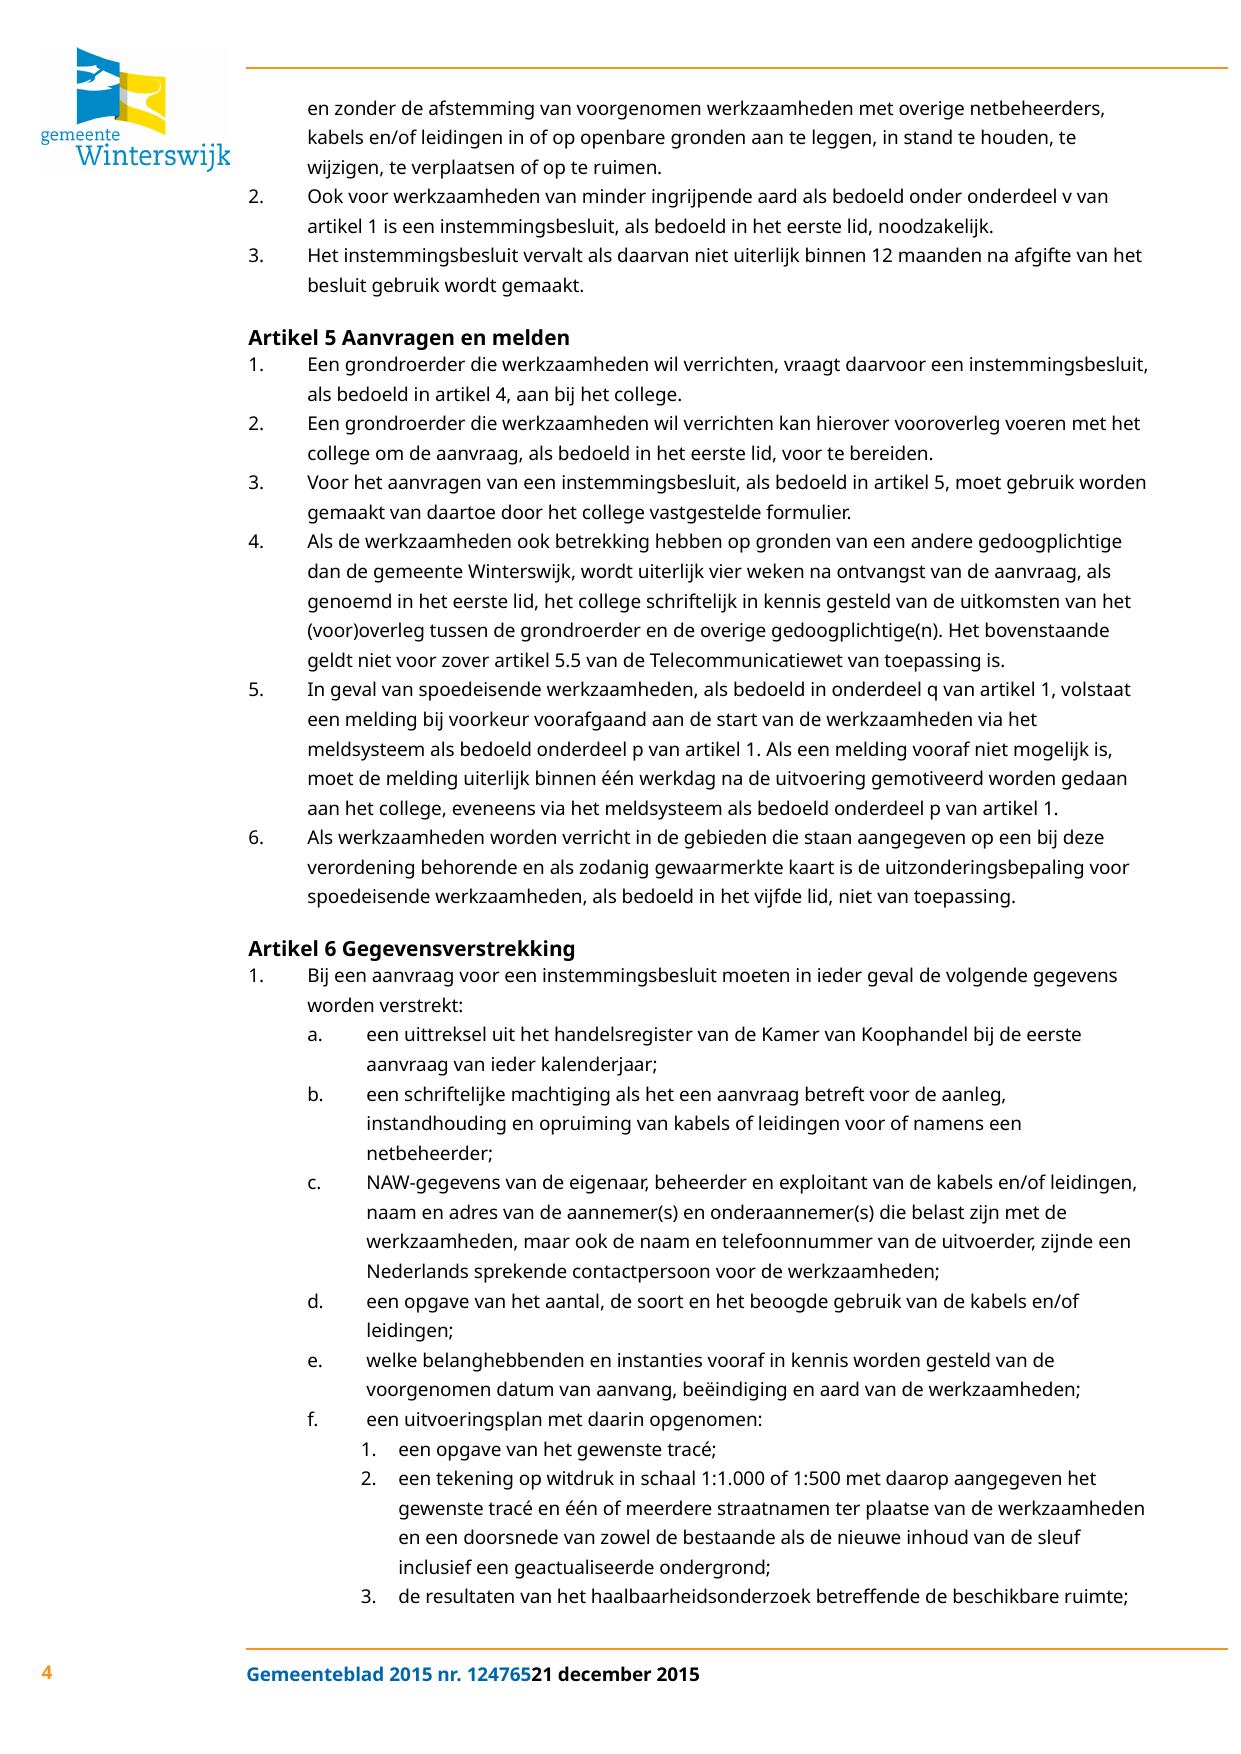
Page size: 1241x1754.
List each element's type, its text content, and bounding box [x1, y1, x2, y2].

list een opgave van het gewenste tracé; [361, 1436, 1152, 1462]
list een tekening op witdruk in schaal 1:1.000 of 1:500 met daarop aangegeven het gewenste tracé en één of meerdere straatnamen ter plaatse van de werkzaamheden en een doorsnede van zowel de bestaande als de nieuwe inhoud van de sleuf inclusief een geactualiseerde ondergrond; [361, 1465, 1152, 1580]
list en zonder de afstemming van voorgenomen werkzaamheden met overige netbeheerders, kabels en/of leidingen in of op openbare gronden aan te leggen, in stand te houden, te wijzigen, te verplaatsen of op te ruimen. [248, 95, 1152, 180]
list een uitvoeringsplan met daarin opgenomen: [307, 1406, 1152, 1432]
list Als werkzaamheden worden verricht in de gebieden die staan aangegeven op een bij deze verordening behorende en als zodanig gewaarmerkte kaart is de uitzonderingsbepaling voor spoedeisende werkzaamheden, als bedoeld in het vijfde lid, niet van toepassing. [248, 824, 1152, 909]
list Een grondroerder die werkzaamheden wil verrichten kan hierover vooroverleg voeren met het college om de aanvraag, als bedoeld in het eerste lid, voor te bereiden. [248, 410, 1152, 466]
text Artikel 5 Aanvragen en melden [248, 323, 1152, 351]
picture [225, 153, 231, 162]
list Een grondroerder die werkzaamheden wil verrichten, vraagt daarvoor een instemmingsbesluit, als bedoeld in artikel 4, aan bij het college. [248, 351, 1152, 406]
list Voor het aanvragen van een instemmingsbesluit, als bedoeld in artikel 5, moet gebruik worden gemaakt van daartoe door het college vastgestelde formulier. [248, 469, 1152, 525]
list Het instemmingsbesluit vervalt als daarvan niet uiterlijk binnen 12 maanden na afgifte van het besluit gebruik wordt gemaakt. [248, 243, 1152, 298]
list een uittreksel uit het handelsregister van de Kamer van Koophandel bij de eerste aanvraag van ieder kalenderjaar; [307, 1022, 1152, 1077]
list In geval van spoedeisende werkzaamheden, als bedoeld in onderdeel q van artikel 1, volstaat een melding bij voorkeur voorafgaand aan de start van de werkzaamheden via het meldsysteem als bedoeld onderdeel p van artikel 1. Als een melding vooraf niet mogelijk is, moet de melding uiterlijk binnen één werkdag na de uitvoering gemotiveerd worden gedaan aan het college, eveneens via het meldsysteem als bedoeld onderdeel p van artikel 1. [248, 677, 1152, 821]
list welke belanghebbenden en instanties vooraf in kennis worden gesteld van de voorgenomen datum van aanvang, beëindiging en aard van de werkzaamheden; [307, 1347, 1152, 1402]
list een opgave van het aantal, de soort en het beoogde gebruik van de kabels en/of leidingen; [307, 1288, 1152, 1343]
list Als de werkzaamheden ook betrekking hebben op gronden van een andere gedoogplichtige dan de gemeente Winterswijk, wordt uiterlijk vier weken na ontvangst van de aanvraag, als genoemd in het eerste lid, het college schriftelijk in kennis gesteld van de uitkomsten van het (voor)overleg tussen de grondroerder en de overige gedoogplichtige(n). Het bovenstaande geldt niet voor zover artikel 5.5 van de Telecommunicatiewet van toepassing is. [248, 529, 1152, 673]
list de resultaten van het haalbaarheidsonderzoek betreffende de beschikbare ruimte; [361, 1584, 1152, 1609]
list een schriftelijke machtiging als het een aanvraag betreft voor de aanleg, instandhouding en opruiming van kabels of leidingen voor of namens een netbeheerder; [307, 1081, 1152, 1166]
list Ook voor werkzaamheden van minder ingrijpende aard als bedoeld onder onderdeel v van artikel 1 is een instemmingsbesluit, als bedoeld in het eerste lid, noodzakelijk. [248, 183, 1152, 239]
picture [41, 47, 231, 172]
list Bij een aanvraag voor een instemmingsbesluit moeten in ieder geval de volgende gegevens worden verstrekt: [248, 962, 1152, 1018]
text Artikel 6 Gegevensverstrekking [248, 934, 1152, 962]
list NAW-gegevens van de eigenaar, beheerder en exploitant van de kabels en/of leidingen, naam en adres van de aannemer(s) en onderaannemer(s) die belast zijn met de werkzaamheden, maar ook de naam en telefoonnummer van de uitvoerder, zijnde een Nederlands sprekende contactpersoon voor de werkzaamheden; [307, 1169, 1152, 1284]
